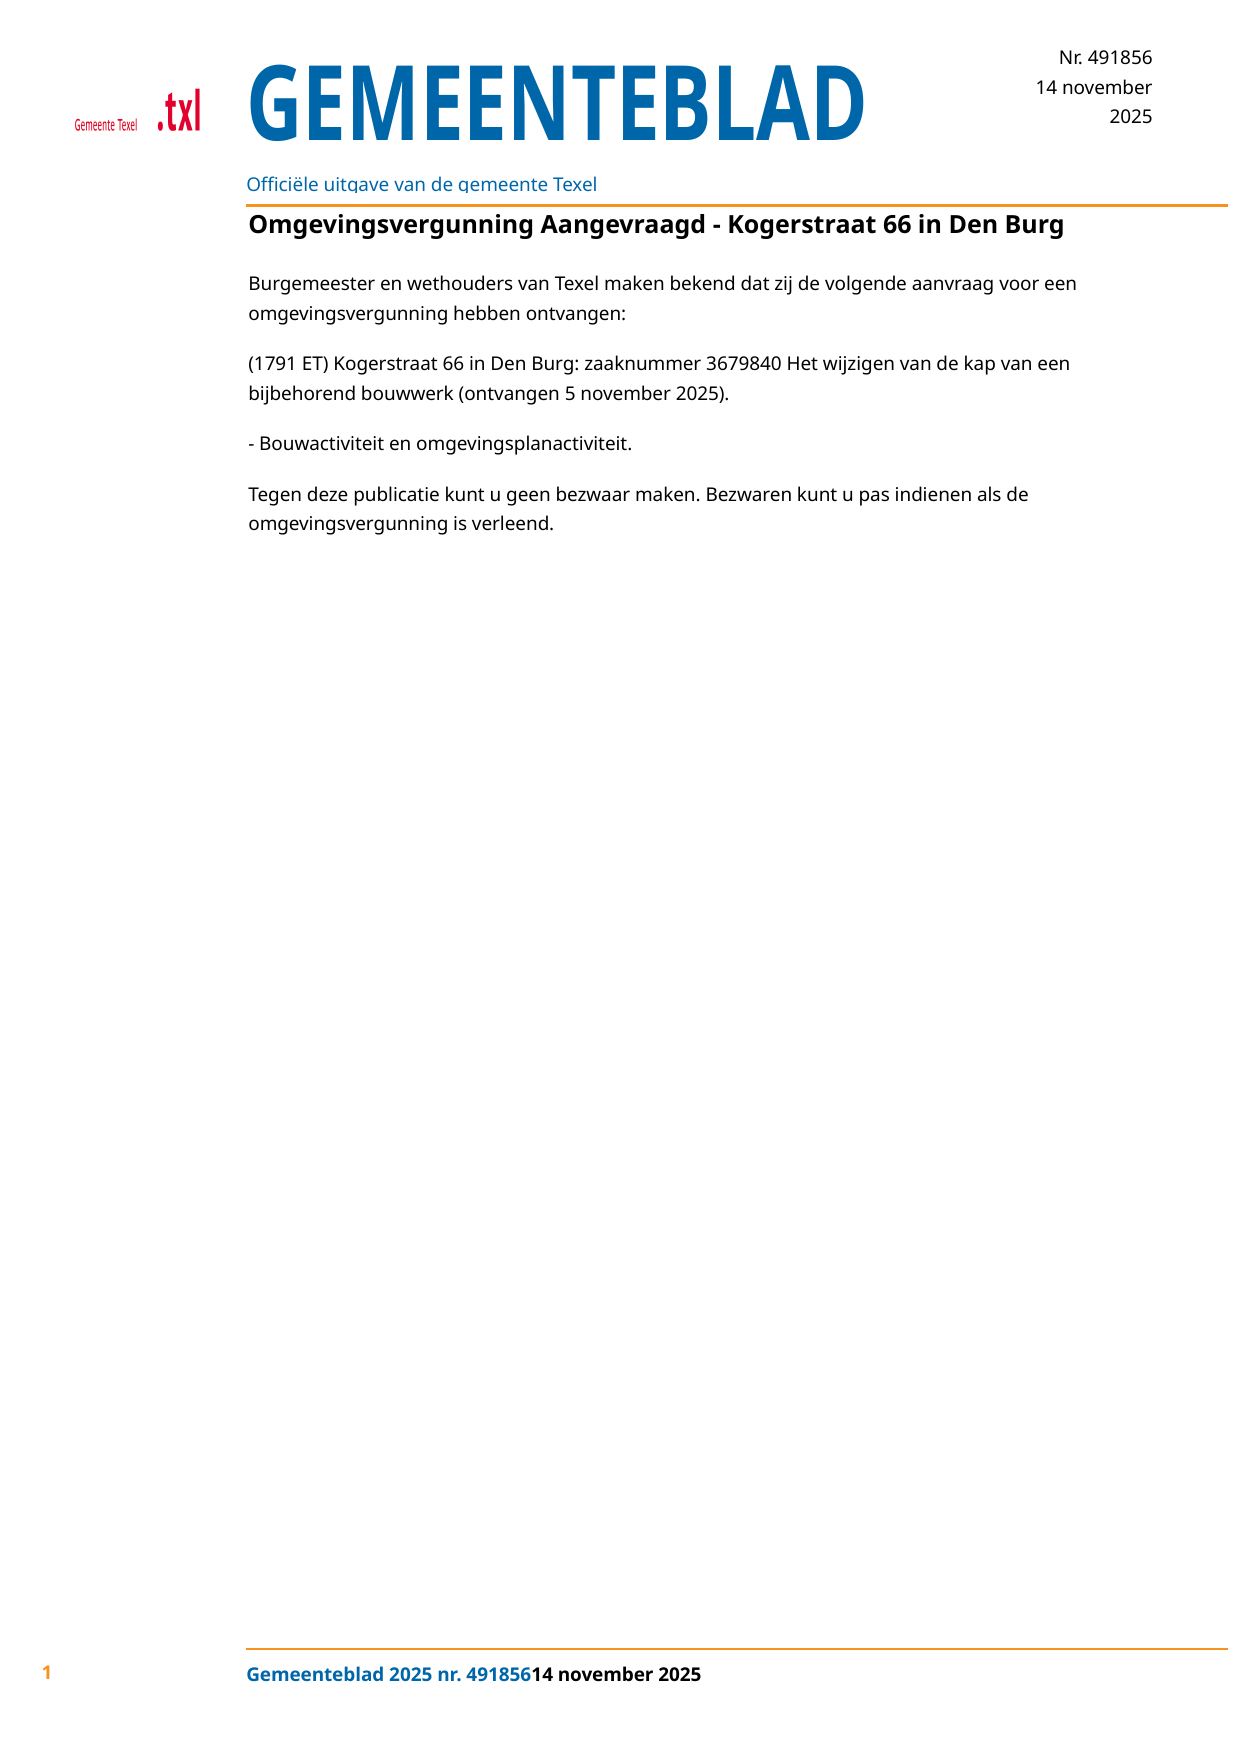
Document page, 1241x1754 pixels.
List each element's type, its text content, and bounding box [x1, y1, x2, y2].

text Omgevingsvergunning Aangevraagd - Kogerstraat 66 in Den Burg [248, 207, 1152, 241]
text Burgemeester en wethouders van Texel maken bekend dat zij de volgende aanvraag voor een omgevingsvergunning hebben ontvangen: [248, 270, 1152, 326]
text (1791 ET) Kogerstraat 66 in Den Burg: zaaknummer 3679840 Het wijzigen van de kap van een bijbehorend bouwwerk (ontvangen 5 november 2025). [248, 350, 1152, 406]
text Tegen deze publicatie kunt u geen bezwaar maken. Bezwaren kunt u pas indienen als de omgevingsvergunning is verleend. [248, 481, 1152, 536]
text - Bouwactiviteit en omgevingsplanactiviteit. [248, 430, 1152, 456]
picture [41, 47, 231, 172]
